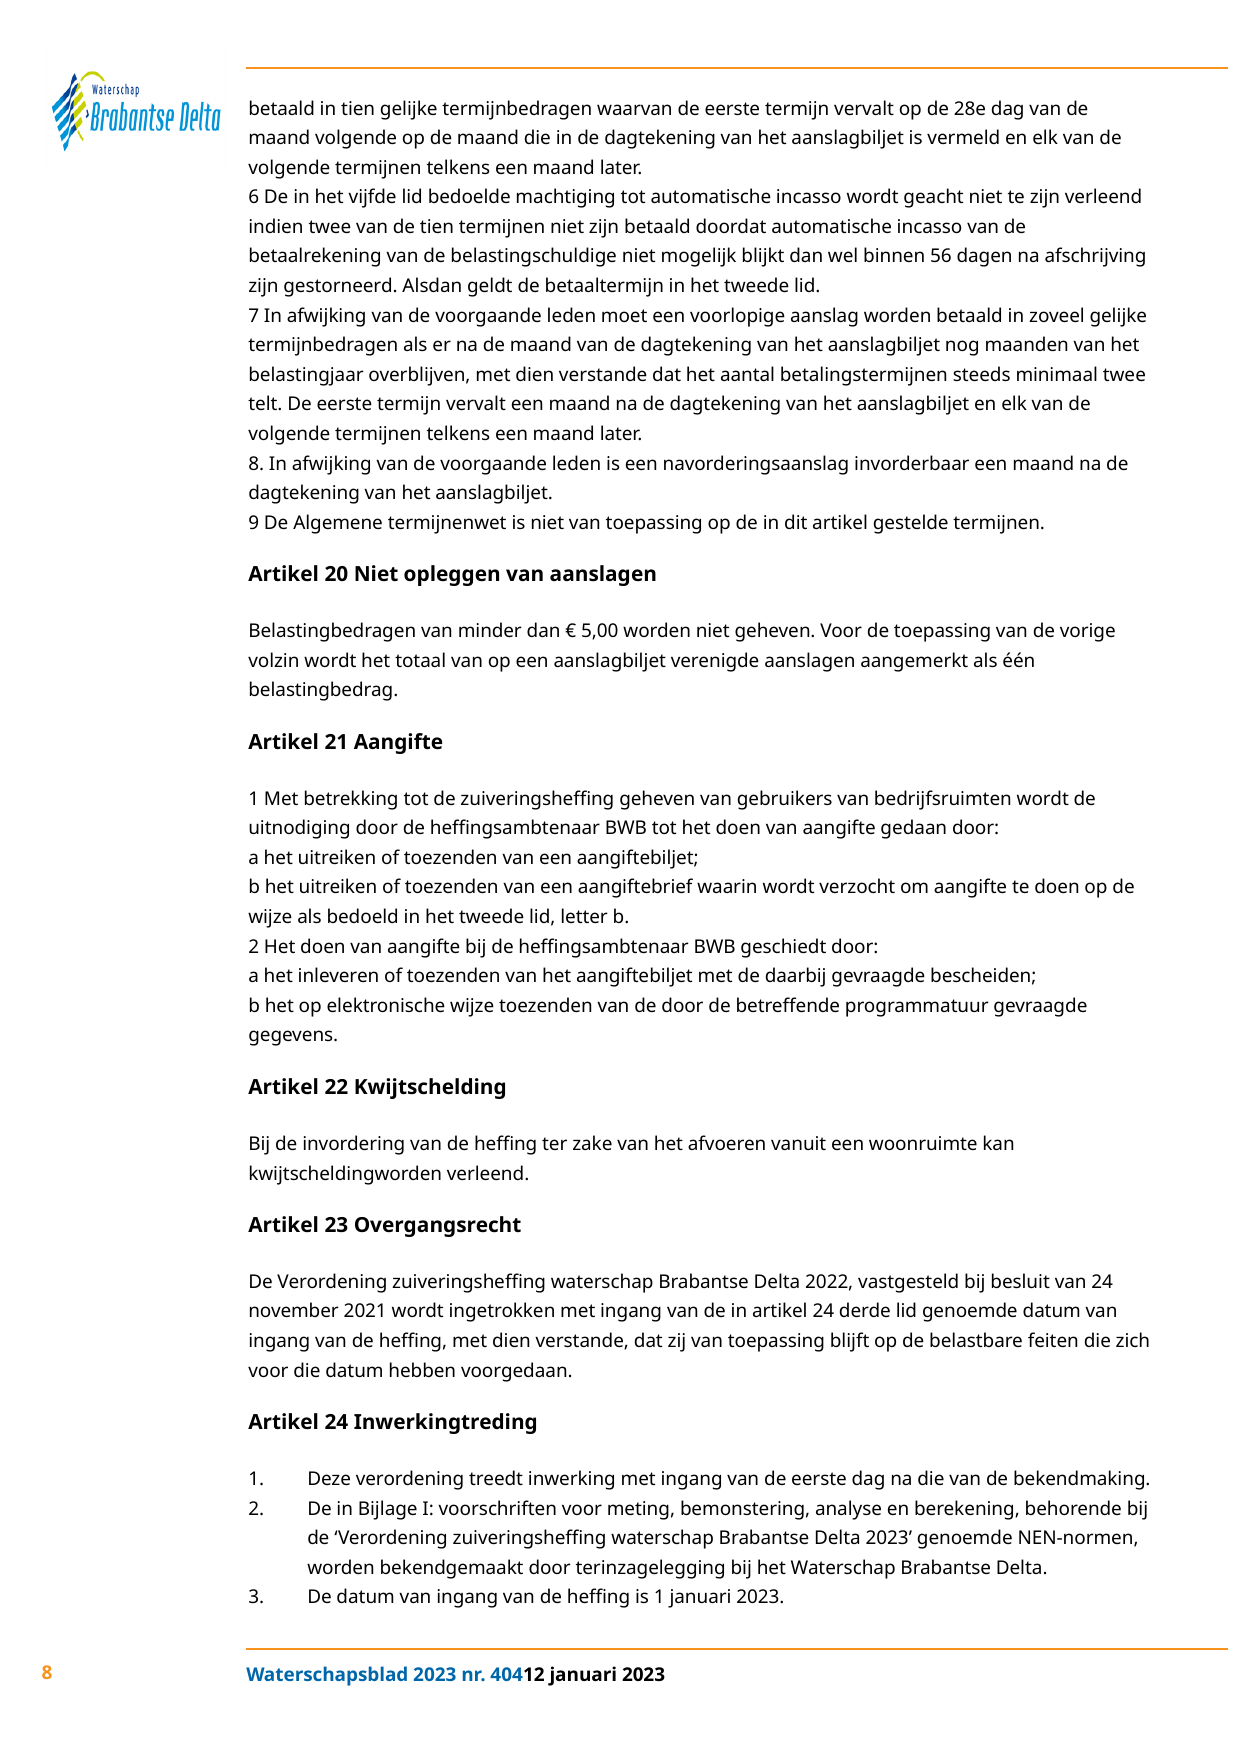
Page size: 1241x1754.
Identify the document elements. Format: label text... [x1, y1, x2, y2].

list Deze verordening treedt inwerking met ingang van de eerste dag na die van de bekendmaking. [248, 1465, 1152, 1491]
text Bij de invordering van de heffing ter zake van het afvoeren vanuit een woonruimte kan kwijtscheldingworden verleend. [248, 1130, 1152, 1185]
text b het uitreiken of toezenden van een aangiftebrief waarin wordt verzocht om aangifte te doen op de wijze als bedoeld in het tweede lid, letter b. [248, 874, 1152, 929]
text Artikel 24 Inwerkingtreding [248, 1407, 1152, 1436]
text De Verordening zuiveringsheffing waterschap Brabantse Delta 2022, vastgesteld bij besluit van 24 november 2021 wordt ingetrokken met ingang van de in artikel 24 derde lid genoemde datum van ingang van de heffing, met dien verstande, dat zij van toepassing blijft op de belastbare feiten die zich voor die datum hebben voorgedaan. [248, 1268, 1152, 1383]
text Artikel 21 Aangifte [248, 727, 1152, 755]
list De in Bijlage I: voorschriften voor meting, bemonstering, analyse en berekening, behorende bij de ‘Verordening zuiveringsheffing waterschap Brabantse Delta 2023’ genoemde NEN-normen, worden bekendgemaakt door terinzagelegging bij het Waterschap Brabantse Delta. [248, 1495, 1152, 1580]
text a het uitreiken of toezenden van een aangiftebiljet; [248, 844, 1152, 870]
text Artikel 23 Overgangsrecht [248, 1210, 1152, 1238]
text Artikel 22 Kwijtschelding [248, 1072, 1152, 1101]
text 1 Met betrekking tot de zuiveringsheffing geheven van gebruikers van bedrijfsruimten wordt de uitnodiging door de heffingsambtenaar BWB tot het doen van aangifte gedaan door: [248, 785, 1152, 840]
text b het op elektronische wijze toezenden van de door de betreffende programmatuur gevraagde gegevens. [248, 992, 1152, 1047]
text a het inleveren of toezenden van het aangiftebiljet met de daarbij gevraagde bescheiden; [248, 962, 1152, 988]
text 7 In afwijking van de voorgaande leden moet een voorlopige aanslag worden betaald in zoveel gelijke termijnbedragen als er na de maand van de dagtekening van het aanslagbiljet nog maanden van het belastingjaar overblijven, met dien verstande dat het aantal betalingstermijnen steeds minimaal twee telt. De eerste termijn vervalt een maand na de dagtekening van het aanslagbiljet en elk van de volgende termijnen telkens een maand later. [248, 302, 1152, 446]
list De datum van ingang van de heffing is 1 januari 2023. [248, 1584, 1152, 1609]
picture [41, 47, 231, 172]
text 2 Het doen van aangifte bij de heffingsambtenaar BWB geschiedt door: [248, 933, 1152, 959]
text 8. In afwijking van de voorgaande leden is een navorderingsaanslag invorderbaar een maand na de dagtekening van het aanslagbiljet. [248, 450, 1152, 505]
text Belastingbedragen van minder dan € 5,00 worden niet geheven. Voor de toepassing van de vorige volzin wordt het totaal van op een aanslagbiljet verenigde aanslagen aangemerkt als één belastingbedrag. [248, 617, 1152, 702]
text 6 De in het vijfde lid bedoelde machtiging tot automatische incasso wordt geacht niet te zijn verleend indien twee van de tien termijnen niet zijn betaald doordat automatische incasso van de betaalrekening van de belastingschuldige niet mogelijk blijkt dan wel binnen 56 dagen na afschrijving zijn gestorneerd. Alsdan geldt de betaaltermijn in het tweede lid. [248, 183, 1152, 298]
text 9 De Algemene termijnenwet is niet van toepassing op de in dit artikel gestelde termijnen. [248, 509, 1152, 535]
text betaald in tien gelijke termijnbedragen waarvan de eerste termijn vervalt op de 28e dag van de maand volgende op de maand die in de dagtekening van het aanslagbiljet is vermeld en elk van de volgende termijnen telkens een maand later. [248, 95, 1152, 180]
text Artikel 20 Niet opleggen van aanslagen [248, 559, 1152, 588]
